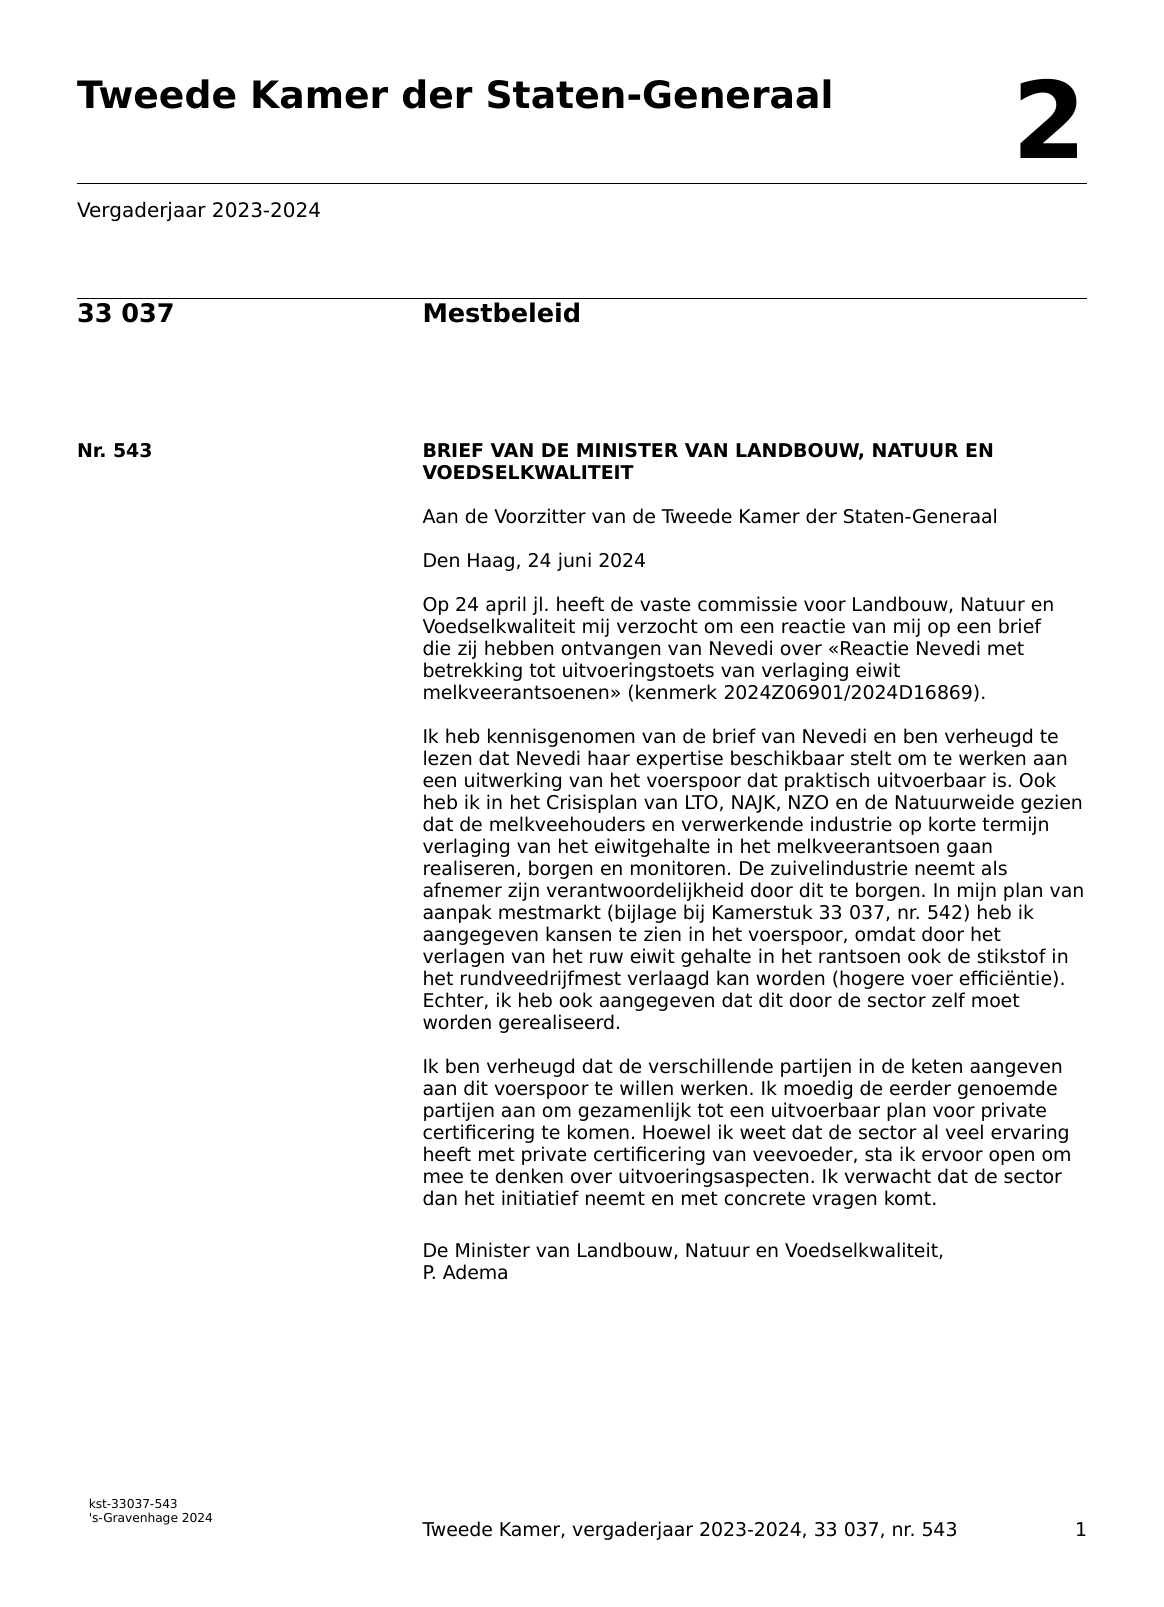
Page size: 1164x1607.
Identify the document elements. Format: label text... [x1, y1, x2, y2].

subtitle Nr. 543 BRIEF VAN DE MINISTER VAN LANDBOUW, NATUUR EN VOEDSELKWALITEIT [77, 440, 1087, 484]
text 's-Gravenhage 2024 [88, 1511, 323, 1525]
text Ik heb kennisgenomen van de brief van Nevedi en ben verheugd te lezen dat Nevedi haar expertise beschikbaar stelt om te werken aan een uitwerking van het voerspoor dat praktisch uitvoerbaar is. Ook heb ik in het Crisisplan van LTO, NAJK, NZO en de Natuurweide gezien dat de melkveehouders en verwerkende industrie op korte termijn verlaging van het eiwitgehalte in het melkveerantsoen gaan realiseren, borgen en monitoren. De zuivelindustrie neemt als afnemer zijn verantwoordelijkheid door dit te borgen. In mijn plan van aanpak mestmarkt (bijlage bij Kamerstuk 33 037, nr. 542) heb ik aangegeven kansen te zien in het voerspoor, omdat door het verlagen van het ruw eiwit gehalte in het rantsoen ook de stikstof in het rundveedrijfmest verlaagd kan worden (hogere voer efficiëntie). Echter, ik heb ook aangegeven dat dit door de sector zelf moet worden gerealiseerd. [422, 726, 1087, 1034]
text Aan de Voorzitter van de Tweede Kamer der Staten-Generaal [422, 506, 1087, 528]
table_cell Vergaderjaar 2023-2024 [77, 184, 1087, 298]
text Op 24 april jl. heeft de vaste commissie voor Landbouw, Natuur en Voedselkwaliteit mij verzocht om een reactie van mij op een brief die zij hebben ontvangen van Nevedi over «Reactie Nevedi met betrekking tot uitvoeringstoets van verlaging eiwit melkveerantsoenen» (kenmerk 2024Z06901/2024D16869). [422, 594, 1087, 704]
text kst-33037-543 [88, 1497, 323, 1511]
text Den Haag, 24 juni 2024 [422, 550, 1087, 572]
table_header 2 [886, 59, 1087, 183]
table_header Tweede Kamer der Staten-Generaal [77, 59, 886, 183]
text De Minister van Landbouw, Natuur en Voedselkwaliteit, P. Adema [422, 1240, 1087, 1284]
subtitle 33 037 Mestbeleid [77, 299, 1087, 329]
text Ik ben verheugd dat de verschillende partijen in de keten aangeven aan dit voerspoor te willen werken. Ik moedig de eerder genoemde partijen aan om gezamenlijk tot een uitvoerbaar plan voor private certificering te komen. Hoewel ik weet dat de sector al veel ervaring heeft met private certificering van veevoeder, sta ik ervoor open om mee te denken over uitvoeringsaspecten. Ik verwacht dat de sector dan het initiatief neemt en met concrete vragen komt. [422, 1056, 1087, 1210]
